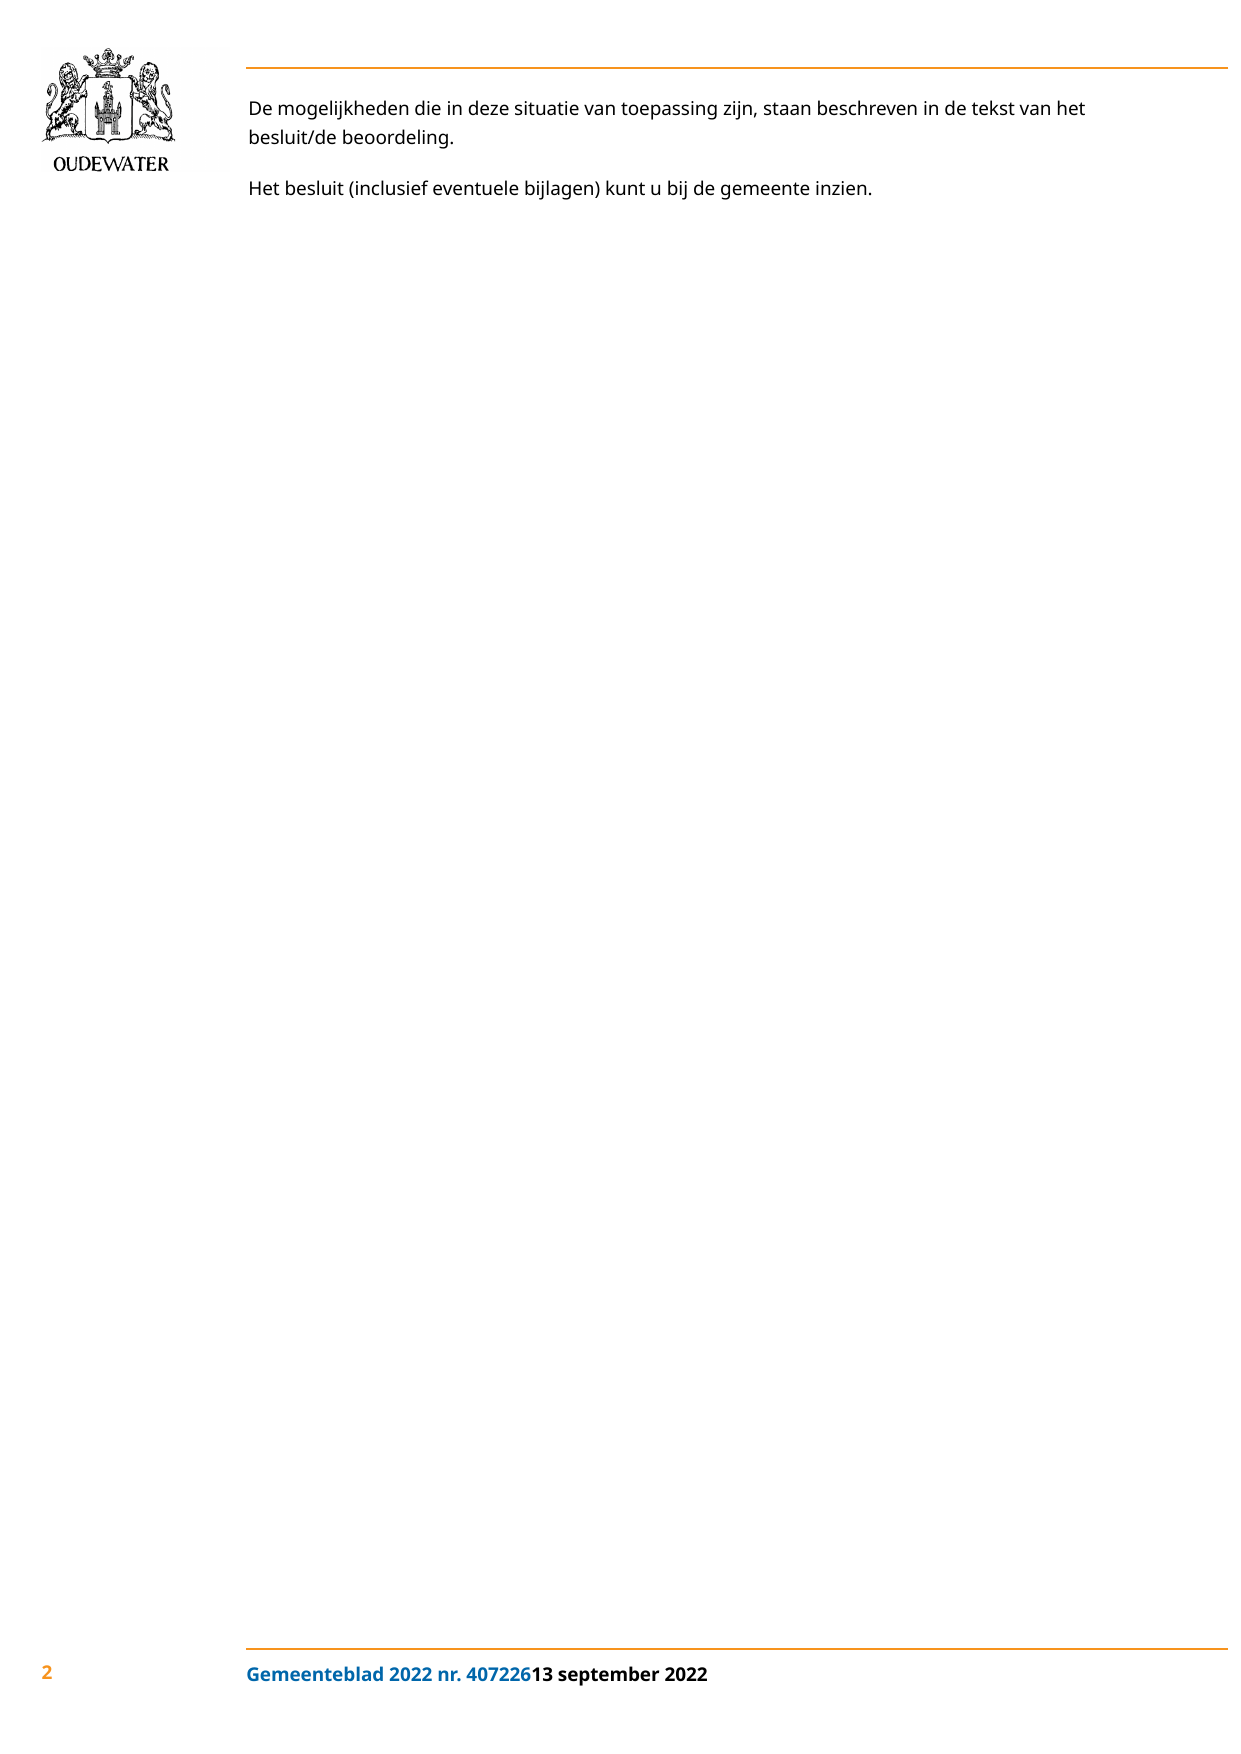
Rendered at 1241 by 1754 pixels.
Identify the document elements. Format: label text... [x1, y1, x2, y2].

picture [41, 47, 231, 172]
text De mogelijkheden die in deze situatie van toepassing zijn, staan beschreven in de tekst van het besluit/de beoordeling. [248, 95, 1152, 150]
text Het besluit (inclusief eventuele bijlagen) kunt u bij de gemeente inzien. [248, 175, 1152, 201]
